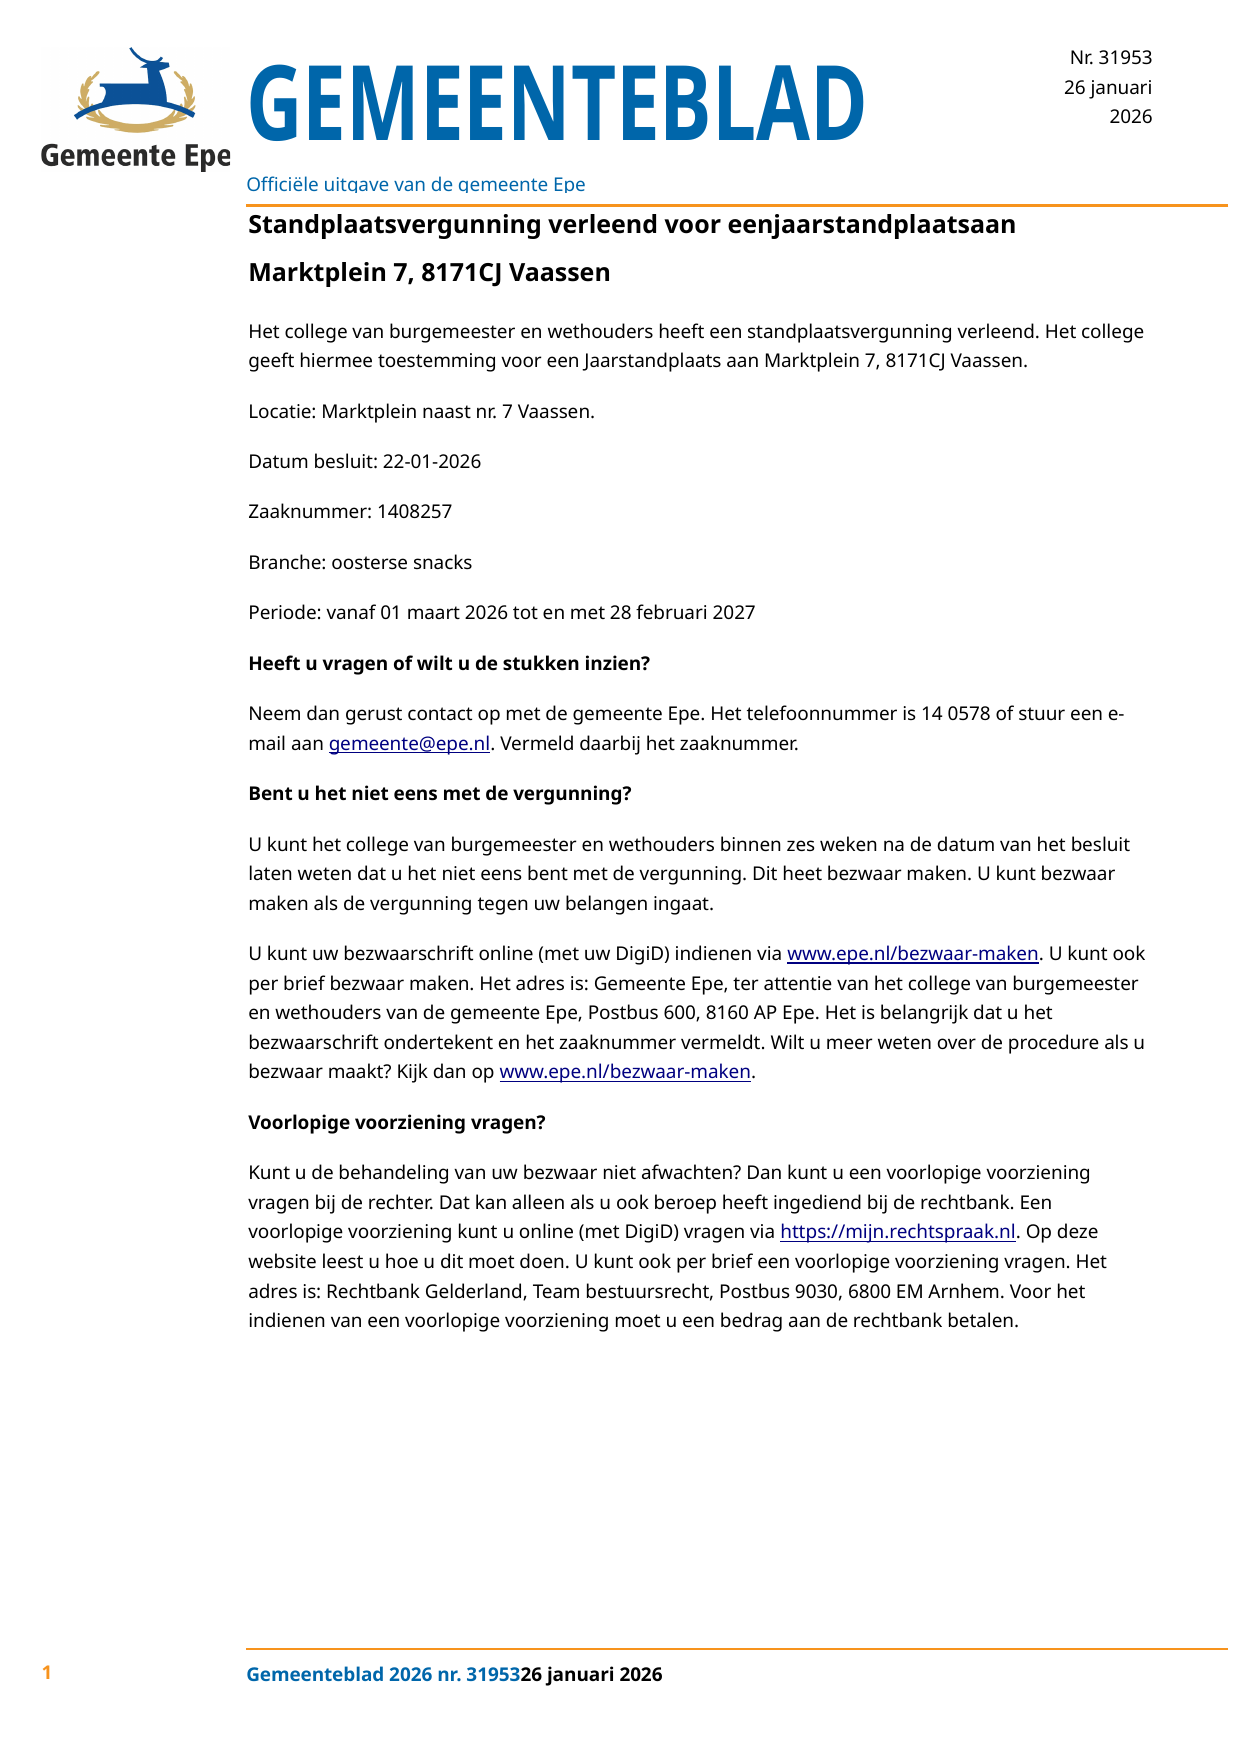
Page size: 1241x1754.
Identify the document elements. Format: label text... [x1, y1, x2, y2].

text Branche: oosterse snacks [248, 549, 1152, 575]
text Bent u het niet eens met de vergunning? [248, 780, 1152, 806]
text Neem dan gerust contact op met de gemeente Epe. Het telefoonnummer is 14 0578 of stuur een e-mail aan gemeente@epe.nl. Vermeld daarbij het zaaknummer. [248, 700, 1152, 756]
text Zaaknummer: 1408257 [248, 499, 1152, 524]
text Datum besluit: 22-01-2026 [248, 448, 1152, 474]
picture [41, 47, 231, 172]
text Kunt u de behandeling van uw bezwaar niet afwachten? Dan kunt u een voorlopige voorziening vragen bij de rechter. Dat kan alleen als u ook beroep heeft ingediend bij de rechtbank. Een voorlopige voorziening kunt u online (met DigiD) vragen via https://mijn.rechtspraak.nl. Op deze website leest u hoe u dit moet doen. U kunt ook per brief een voorlopige voorziening vragen. Het adres is: Rechtbank Gelderland, Team bestuursrecht, Postbus 9030, 6800 EM Arnhem. Voor het indienen van een voorlopige voorziening moet u een bedrag aan de rechtbank betalen. [248, 1159, 1152, 1333]
text Periode: vanaf 01 maart 2026 tot en met 28 februari 2027 [248, 599, 1152, 625]
text Standplaatsvergunning verleend voor eenjaarstandplaatsaan Marktplein 7, 8171CJ Vaassen [248, 207, 1152, 288]
text Heeft u vragen of wilt u de stukken inzien? [248, 650, 1152, 676]
text Locatie: Marktplein naast nr. 7 Vaassen. [248, 398, 1152, 424]
text U kunt het college van burgemeester en wethouders binnen zes weken na de datum van het besluit laten weten dat u het niet eens bent met de vergunning. Dit heet bezwaar maken. U kunt bezwaar maken als de vergunning tegen uw belangen ingaat. [248, 831, 1152, 916]
text U kunt uw bezwaarschrift online (met uw DigiD) indienen via www.epe.nl/bezwaar-maken. U kunt ook per brief bezwaar maken. Het adres is: Gemeente Epe, ter attentie van het college van burgemeester en wethouders van de gemeente Epe, Postbus 600, 8160 AP Epe. Het is belangrijk dat u het bezwaarschrift ondertekent en het zaaknummer vermeldt. Wilt u meer weten over de procedure als u bezwaar maakt? Kijk dan op www.epe.nl/bezwaar-maken. [248, 940, 1152, 1084]
text Het college van burgemeester en wethouders heeft een standplaatsvergunning verleend. Het college geeft hiermee toestemming voor een Jaarstandplaats aan Marktplein 7, 8171CJ Vaassen. [248, 318, 1152, 373]
text Voorlopige voorziening vragen? [248, 1109, 1152, 1135]
